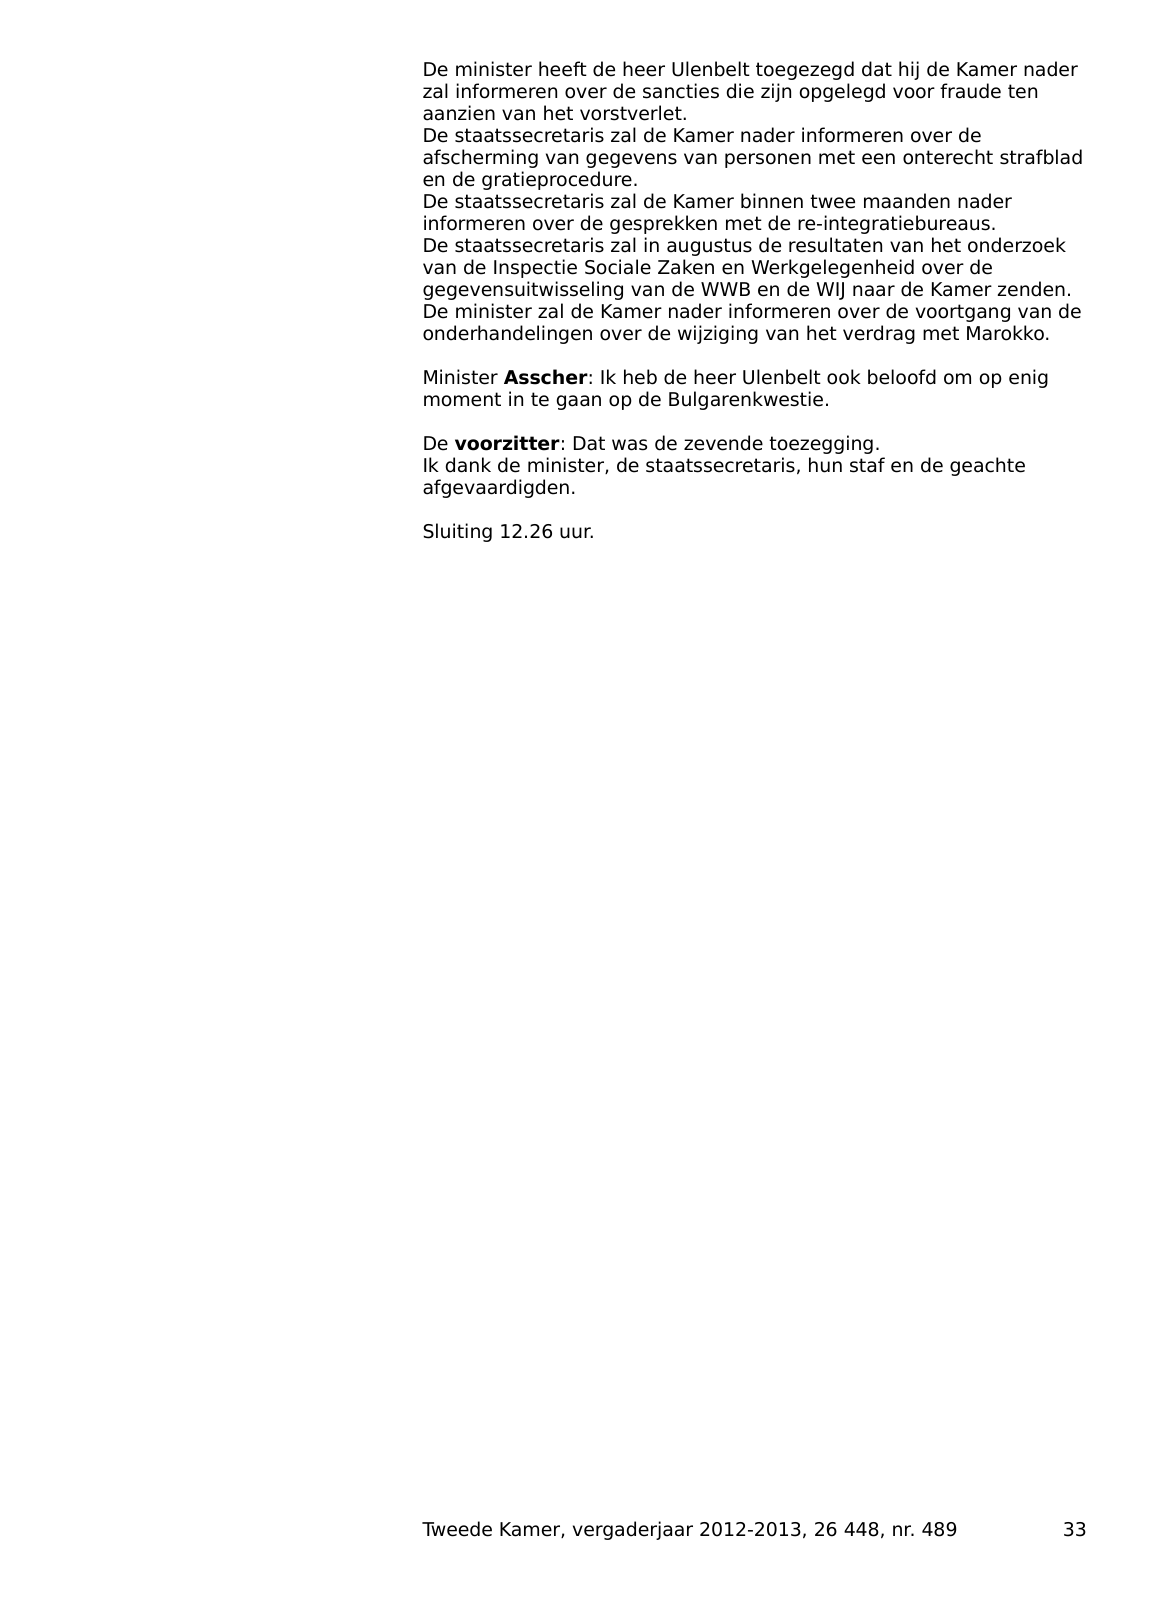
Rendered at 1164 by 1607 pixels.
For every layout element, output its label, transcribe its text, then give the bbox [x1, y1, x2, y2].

text De minister zal de Kamer nader informeren over de voortgang van de onderhandelingen over de wijziging van het verdrag met Marokko. [422, 301, 1087, 345]
text Sluiting 12.26 uur. [422, 521, 1087, 543]
text De voorzitter: Dat was de zevende toezegging. [422, 433, 1087, 455]
text De minister heeft de heer Ulenbelt toegezegd dat hij de Kamer nader zal informeren over de sancties die zijn opgelegd voor fraude ten aanzien van het vorstverlet. [422, 59, 1087, 125]
text De staatssecretaris zal de Kamer binnen twee maanden nader informeren over de gesprekken met de re-integratiebureaus. [422, 191, 1087, 235]
text Minister Asscher: Ik heb de heer Ulenbelt ook beloofd om op enig moment in te gaan op de Bulgarenkwestie. [422, 367, 1087, 411]
text De staatssecretaris zal in augustus de resultaten van het onderzoek van de Inspectie Sociale Zaken en Werkgelegenheid over de gegevensuitwisseling van de WWB en de WIJ naar de Kamer zenden. [422, 235, 1087, 301]
text De staatssecretaris zal de Kamer nader informeren over de afscherming van gegevens van personen met een onterecht strafblad en de gratieprocedure. [422, 125, 1087, 191]
text Ik dank de minister, de staatssecretaris, hun staf en de geachte afgevaardigden. [422, 455, 1087, 499]
